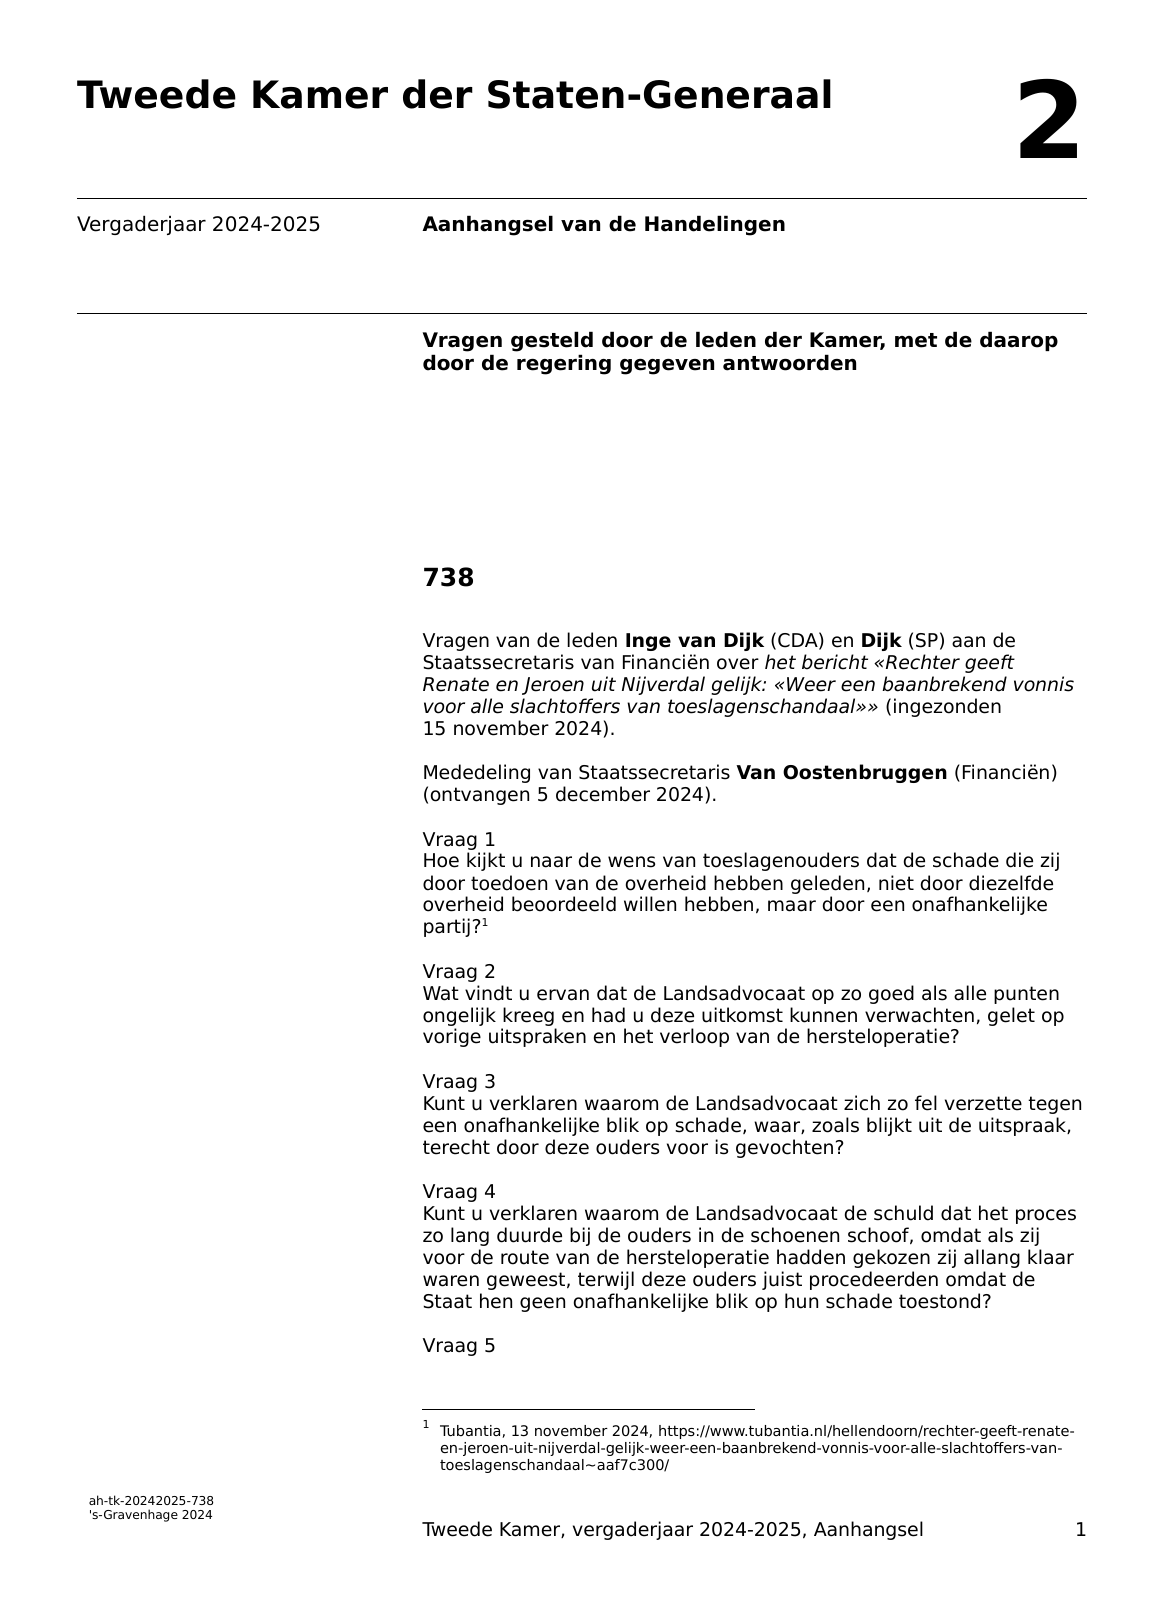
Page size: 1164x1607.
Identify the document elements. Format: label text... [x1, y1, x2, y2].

text ah-tk-20242025-738 [88, 1494, 323, 1508]
text Kunt u verklaren waarom de Landsadvocaat de schuld dat het proces zo lang duurde bij de ouders in de schoenen schoof, omdat als zij voor de route van de hersteloperatie hadden gekozen zij allang klaar waren geweest, terwijl deze ouders juist procedeerden omdat de Staat hen geen onafhankelijke blik op hun schade toestond? [422, 1203, 1087, 1313]
text 738 [422, 563, 1087, 592]
text 's-Gravenhage 2024 [88, 1508, 323, 1522]
text Wat vindt u ervan dat de Landsadvocaat op zo goed als alle punten ongelijk kreeg en had u deze uitkomst kunnen verwachten, gelet op vorige uitspraken en het verloop van de hersteloperatie? [422, 982, 1087, 1048]
table_header Tweede Kamer der Staten-Generaal [77, 59, 886, 198]
text Tubantia, 13 november 2024, https://www.tubantia.nl/hellendoorn/rechter-geeft-renate-en-jeroen-uit-nijverdal-gelijk-weer-een-baanbrekend-vonnis-voor-alle-slachtoffers-van-toeslagenschandaal~aaf7c300/ [422, 1418, 1087, 1474]
text Vraag 2 [422, 961, 1087, 982]
table_header 2 [886, 59, 1087, 198]
text Vraag 5 [422, 1335, 1087, 1357]
text Vraag 4 [422, 1181, 1087, 1203]
table_cell [77, 314, 422, 375]
table_cell Vragen gesteld door de leden der Kamer, met de daarop door de regering gegeven antwoorden [422, 314, 1087, 375]
text Vraag 1 [422, 828, 1087, 850]
text Vraag 3 [422, 1071, 1087, 1093]
text Kunt u verklaren waarom de Landsadvocaat zich zo fel verzette tegen een onafhankelijke blik op schade, waar, zoals blijkt uit de uitspraak, terecht door deze ouders voor is gevochten? [422, 1093, 1087, 1158]
text Vragen van de leden Inge van Dijk (CDA) en Dijk (SP) aan de Staatssecretaris van Financiën over het bericht «Rechter geeft Renate en Jeroen uit Nijverdal gelijk: «Weer een baanbrekend vonnis voor alle slachtoffers van toeslagenschandaal»» (ingezonden 15 november 2024). [422, 630, 1087, 740]
table_cell Aanhangsel van de Handelingen [422, 199, 1087, 313]
text Hoe kijkt u naar de wens van toeslagenouders dat de schade die zij door toedoen van de overheid hebben geleden, niet door diezelfde overheid beoordeeld willen hebben, maar door een onafhankelijke partij? [422, 850, 1087, 938]
text Mededeling van Staatssecretaris Van Oostenbruggen (Financiën) (ontvangen 5 december 2024). [422, 762, 1087, 806]
table_cell Vergaderjaar 2024-2025 [77, 199, 422, 313]
